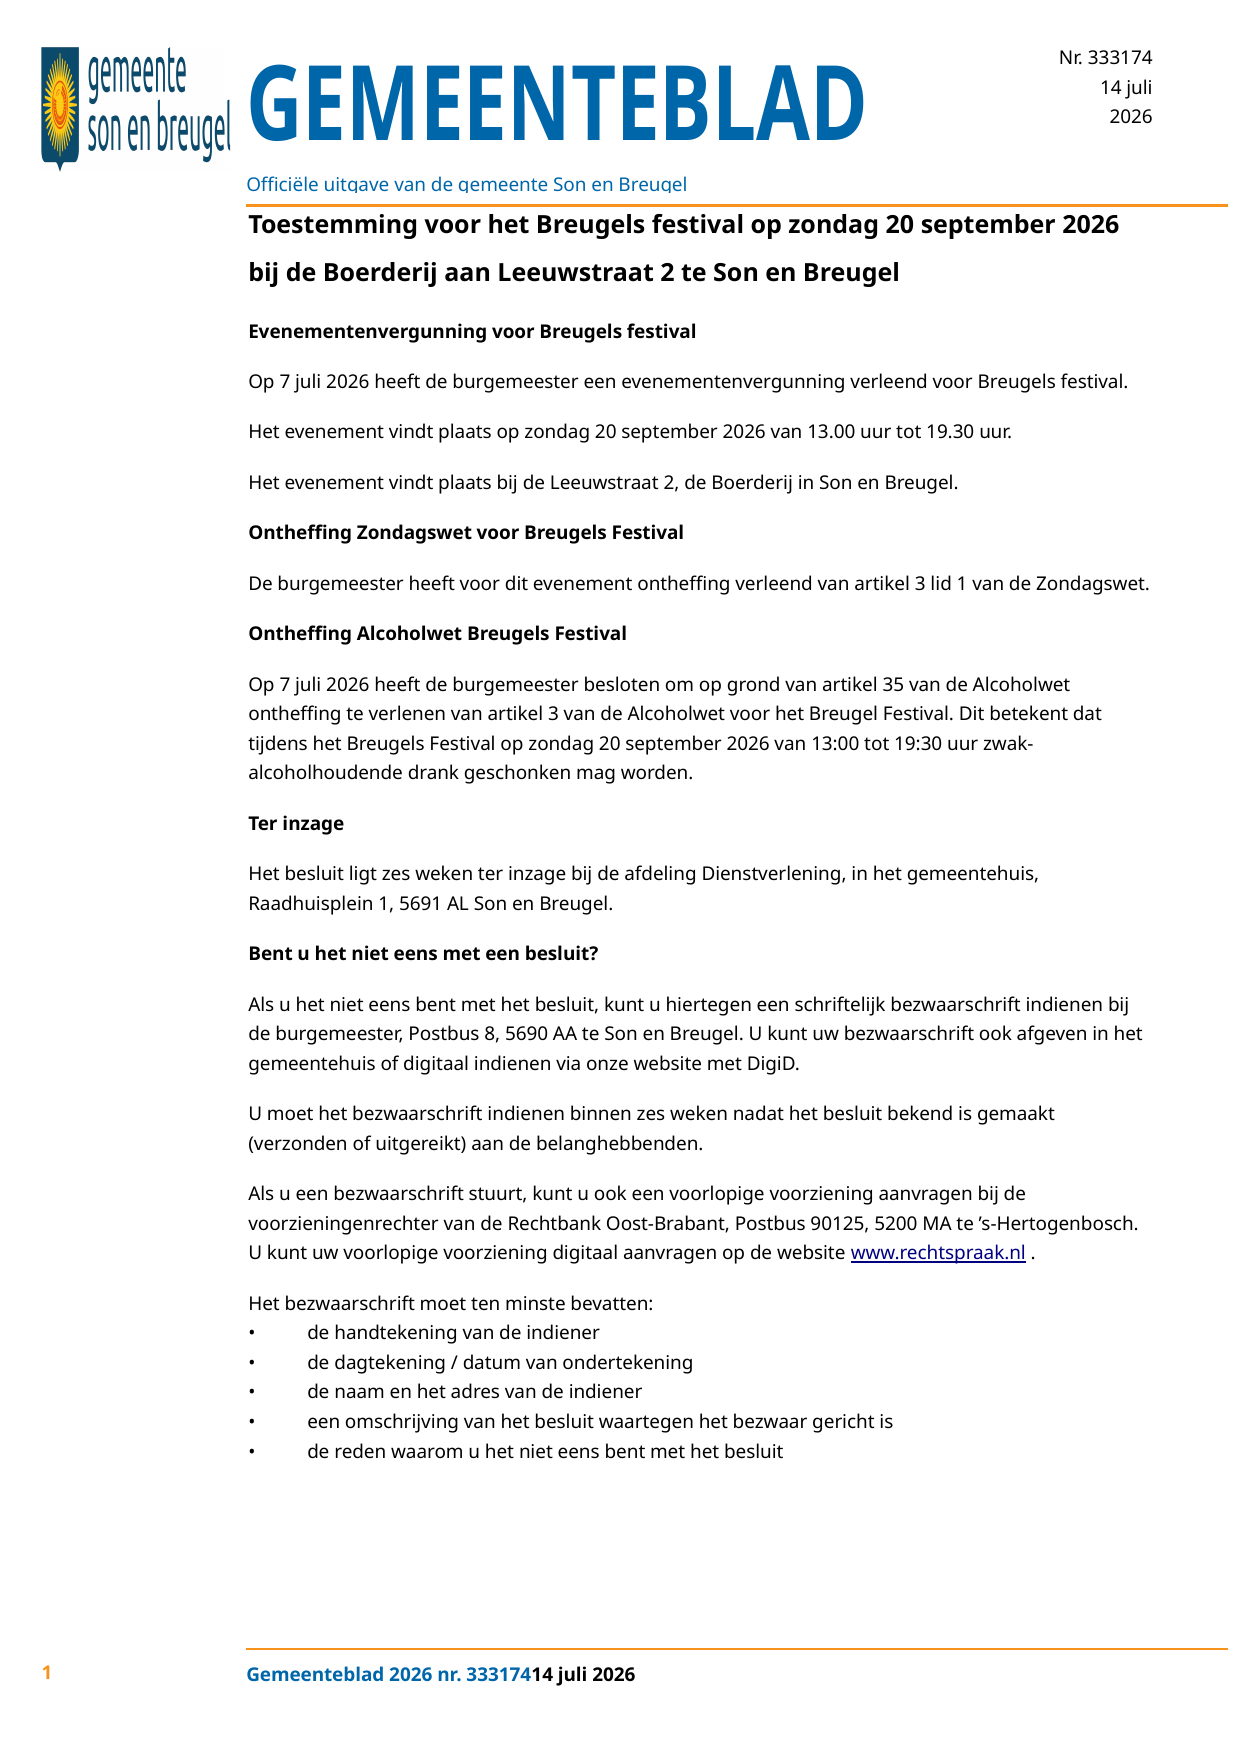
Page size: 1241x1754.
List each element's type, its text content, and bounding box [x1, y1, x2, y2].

text Op 7 juli 2026 heeft de burgemeester een evenementenvergunning verleend voor Breugels festival. [248, 368, 1152, 394]
text Bent u het niet eens met een besluit? [248, 940, 1152, 966]
text Het bezwaarschrift moet ten minste bevatten: [248, 1290, 1152, 1316]
text U moet het bezwaarschrift indienen binnen zes weken nadat het besluit bekend is gemaakt (verzonden of uitgereikt) aan de belanghebbenden. [248, 1100, 1152, 1156]
text Ontheffing Alcoholwet Breugels Festival [248, 620, 1152, 646]
text Evenementenvergunning voor Breugels festival [248, 318, 1152, 344]
text Het besluit ligt zes weken ter inzage bij de afdeling Dienstverlening, in het gemeentehuis, Raadhuisplein 1, 5691 AL Son en Breugel. [248, 860, 1152, 916]
text Op 7 juli 2026 heeft de burgemeester besloten om op grond van artikel 35 van de Alcoholwet ontheffing te verlenen van artikel 3 van de Alcoholwet voor het Breugel Festival. Dit betekent dat tijdens het Breugels Festival op zondag 20 september 2026 van 13:00 tot 19:30 uur zwak-alcoholhoudende drank geschonken mag worden. [248, 671, 1152, 785]
text Het evenement vindt plaats op zondag 20 september 2026 van 13.00 uur tot 19.30 uur. [248, 419, 1152, 444]
list de reden waarom u het niet eens bent met het besluit [248, 1438, 1152, 1464]
picture [41, 47, 231, 172]
text Als u het niet eens bent met het besluit, kunt u hiertegen een schriftelijk bezwaarschrift indienen bij de burgemeester, Postbus 8, 5690 AA te Son en Breugel. U kunt uw bezwaarschrift ook afgeven in het gemeentehuis of digitaal indienen via onze website met DigiD. [248, 991, 1152, 1076]
list de handtekening van de indiener [248, 1319, 1152, 1345]
text Het evenement vindt plaats bij de Leeuwstraat 2, de Boerderij in Son en Breugel. [248, 469, 1152, 495]
text Ter inzage [248, 810, 1152, 836]
list de naam en het adres van de indiener [248, 1379, 1152, 1404]
text Als u een bezwaarschrift stuurt, kunt u ook een voorlopige voorziening aanvragen bij de voorzieningenrechter van de Rechtbank Oost-Brabant, Postbus 90125, 5200 MA te ’s-Hertogenbosch. U kunt uw voorlopige voorziening digitaal aanvragen op de website www.rechtspraak.nl . [248, 1180, 1152, 1265]
list de dagtekening / datum van ondertekening [248, 1349, 1152, 1375]
text De burgemeester heeft voor dit evenement ontheffing verleend van artikel 3 lid 1 van de Zondagswet. [248, 570, 1152, 596]
text Ontheffing Zondagswet voor Breugels Festival [248, 519, 1152, 545]
list een omschrijving van het besluit waartegen het bezwaar gericht is [248, 1408, 1152, 1434]
text Toestemming voor het Breugels festival op zondag 20 september 2026 bij de Boerderij aan Leeuwstraat 2 te Son en Breugel [248, 207, 1152, 288]
